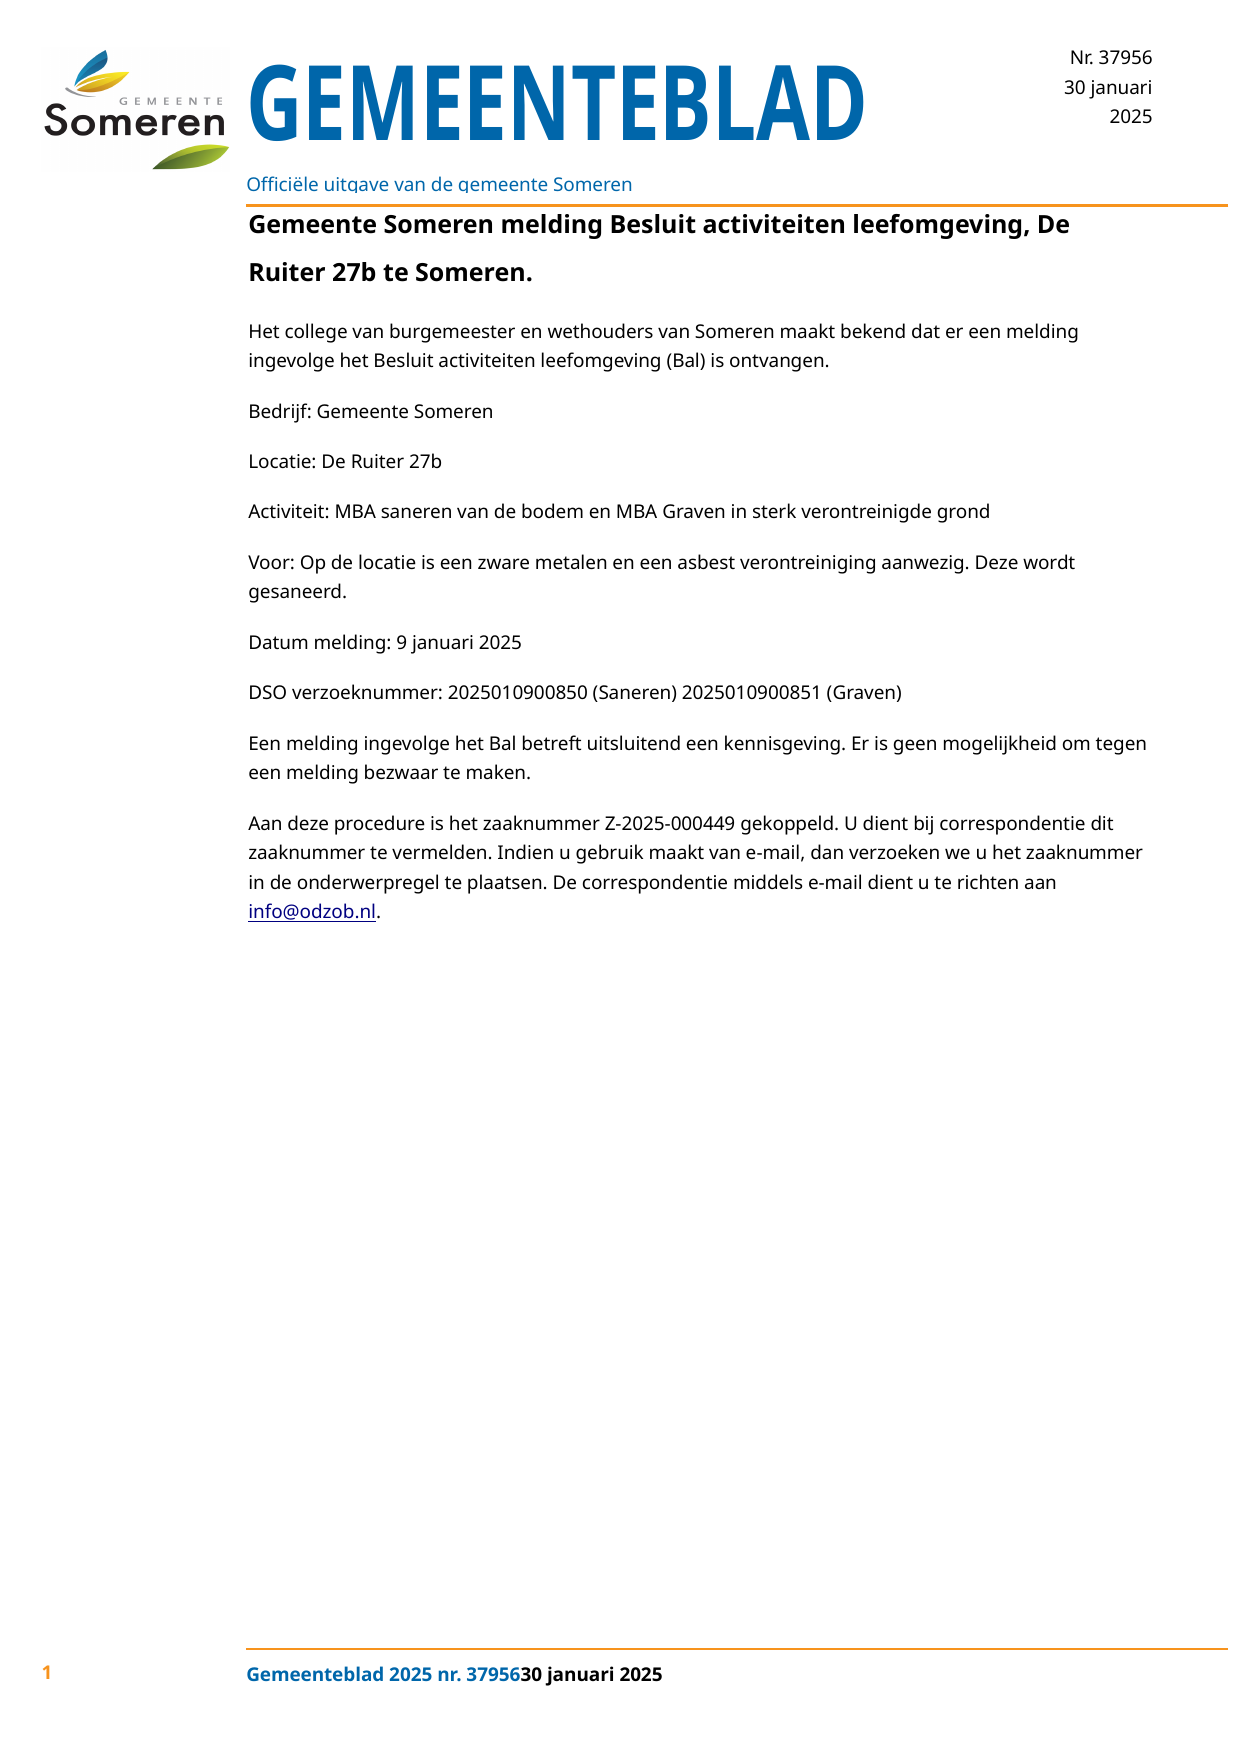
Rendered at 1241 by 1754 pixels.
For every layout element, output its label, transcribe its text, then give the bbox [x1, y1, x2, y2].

text DSO verzoeknummer: 2025010900850 (Saneren) 2025010900851 (Graven) [248, 679, 1152, 705]
text Een melding ingevolge het Bal betreft uitsluitend een kennisgeving. Er is geen mogelijkheid om tegen een melding bezwaar te maken. [248, 730, 1152, 785]
picture [41, 47, 231, 172]
text Voor: Op de locatie is een zware metalen en een asbest verontreiniging aanwezig. Deze wordt gesaneerd. [248, 549, 1152, 604]
text Aan deze procedure is het zaaknummer Z-2025-000449 gekoppeld. U dient bij correspondentie dit zaaknummer te vermelden. Indien u gebruik maakt van e-mail, dan verzoeken we u het zaaknummer in de onderwerpregel te plaatsen. De correspondentie middels e-mail dient u te richten aan info@odzob.nl. [248, 810, 1152, 924]
text Activiteit: MBA saneren van de bodem en MBA Graven in sterk verontreinigde grond [248, 499, 1152, 524]
text Het college van burgemeester en wethouders van Someren maakt bekend dat er een melding ingevolge het Besluit activiteiten leefomgeving (Bal) is ontvangen. [248, 318, 1152, 373]
text Datum melding: 9 januari 2025 [248, 629, 1152, 655]
text Gemeente Someren melding Besluit activiteiten leefomgeving, De Ruiter 27b te Someren. [248, 207, 1152, 288]
text Locatie: De Ruiter 27b [248, 448, 1152, 474]
text Bedrijf: Gemeente Someren [248, 398, 1152, 424]
